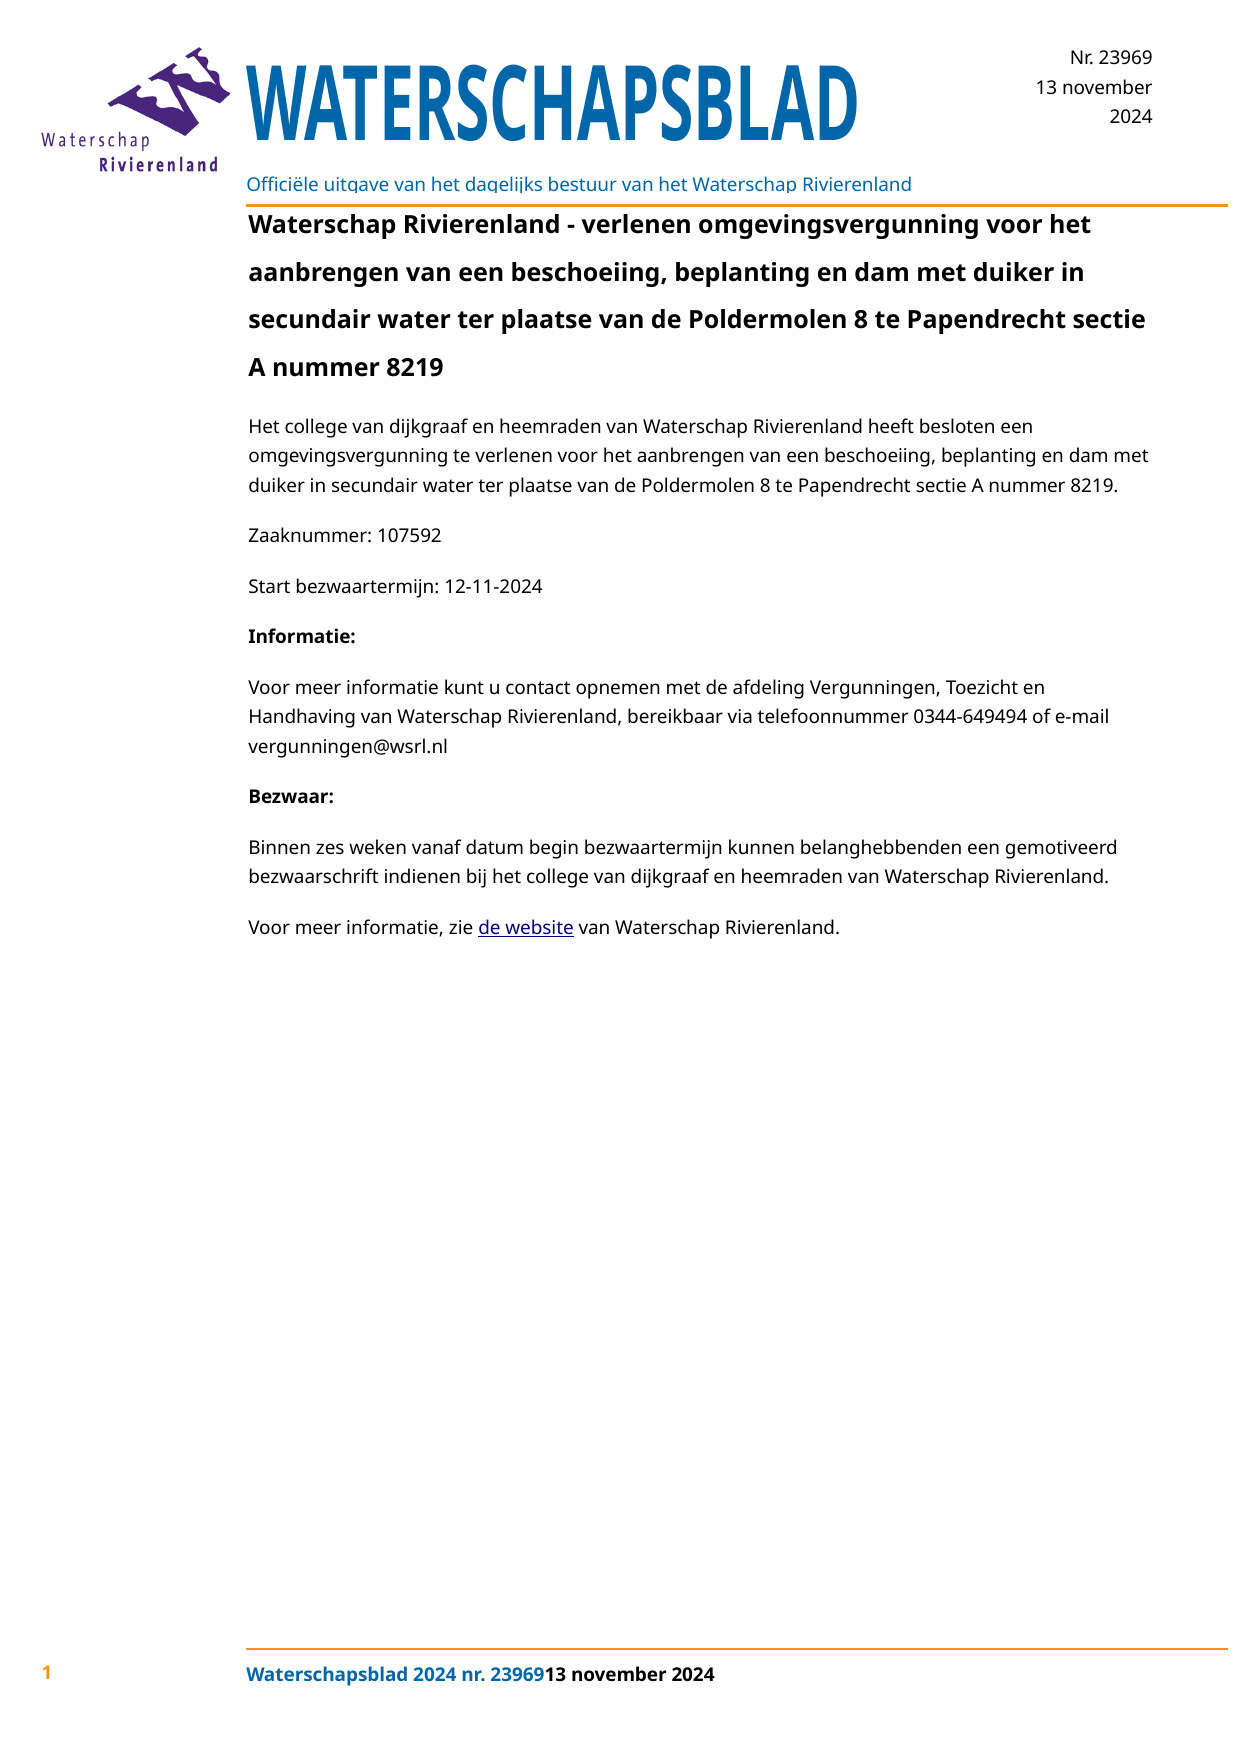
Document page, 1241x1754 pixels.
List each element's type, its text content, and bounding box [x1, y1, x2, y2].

text Voor meer informatie, zie de website van Waterschap Rivierenland. [248, 914, 1152, 940]
picture [41, 47, 231, 172]
text Informatie: [248, 623, 1152, 649]
text Voor meer informatie kunt u contact opnemen met de afdeling Vergunningen, Toezicht en Handhaving van Waterschap Rivierenland, bereikbaar via telefoonnummer 0344-649494 of e-mail vergunningen@wsrl.nl [248, 674, 1152, 759]
text Het college van dijkgraaf en heemraden van Waterschap Rivierenland heeft besloten een omgevingsvergunning te verlenen voor het aanbrengen van een beschoeiing, beplanting en dam met duiker in secundair water ter plaatse van de Poldermolen 8 te Papendrecht sectie A nummer 8219. [248, 413, 1152, 498]
text Zaaknummer: 107592 [248, 523, 1152, 548]
text Bezwaar: [248, 783, 1152, 809]
text Waterschap Rivierenland - verlenen omgevingsvergunning voor het aanbrengen van een beschoeiing, beplanting en dam met duiker in secundair water ter plaatse van de Poldermolen 8 te Papendrecht sectie A nummer 8219 [248, 207, 1152, 384]
text Start bezwaartermijn: 12-11-2024 [248, 573, 1152, 599]
text Binnen zes weken vanaf datum begin bezwaartermijn kunnen belanghebbenden een gemotiveerd bezwaarschrift indienen bij het college van dijkgraaf en heemraden van Waterschap Rivierenland. [248, 834, 1152, 889]
